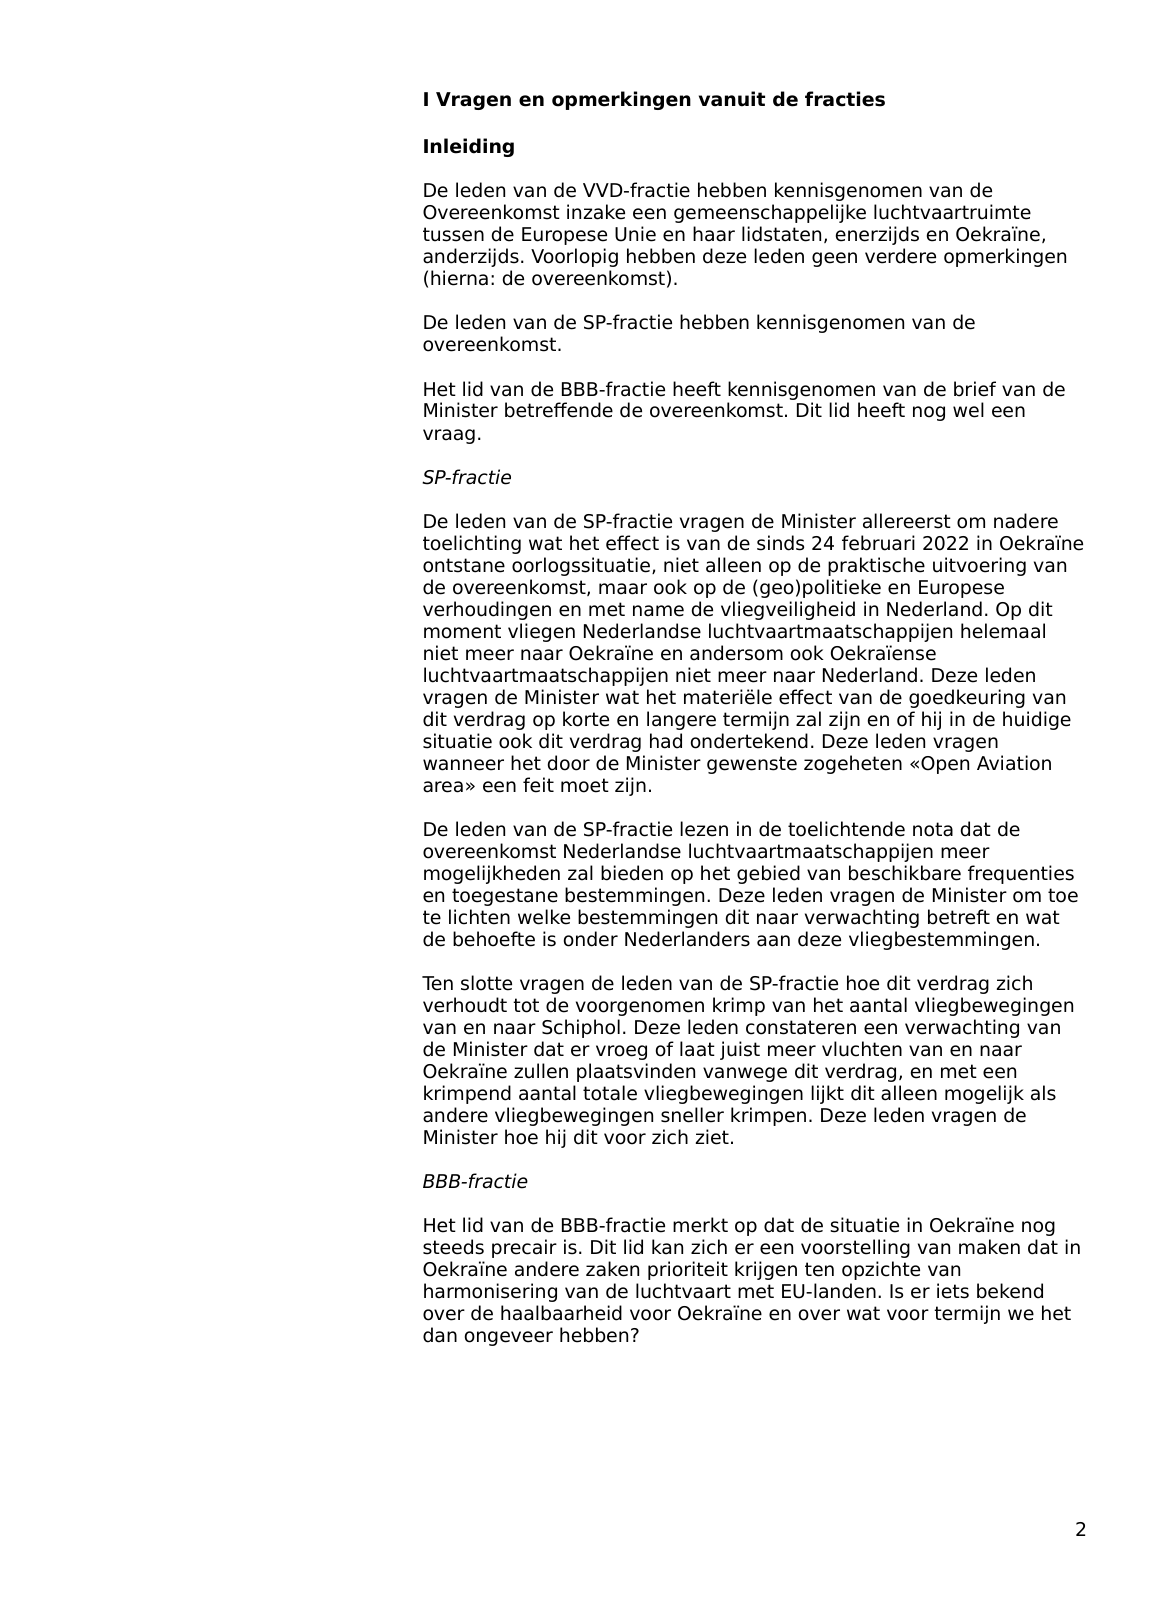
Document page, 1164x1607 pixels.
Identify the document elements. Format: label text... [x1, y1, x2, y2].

subtitle Inleiding [422, 136, 1087, 158]
subtitle SP-fractie [422, 467, 1087, 488]
subtitle BBB-fractie [422, 1171, 1087, 1193]
text Het lid van de BBB-fractie heeft kennisgenomen van de brief van de Minister betreffende de overeenkomst. Dit lid heeft nog wel een vraag. [422, 378, 1087, 444]
text De leden van de VVD-fractie hebben kennisgenomen van de Overeenkomst inzake een gemeenschappelijke luchtvaartruimte tussen de Europese Unie en haar lidstaten, enerzijds en Oekraïne, anderzijds. Voorlopig hebben deze leden geen verdere opmerkingen (hierna: de overeenkomst). [422, 180, 1087, 290]
text De leden van de SP-fractie hebben kennisgenomen van de overeenkomst. [422, 312, 1087, 356]
text Het lid van de BBB-fractie merkt op dat de situatie in Oekraïne nog steeds precair is. Dit lid kan zich er een voorstelling van maken dat in Oekraïne andere zaken prioriteit krijgen ten opzichte van harmonisering van de luchtvaart met EU-landen. Is er iets bekend over de haalbaarheid voor Oekraïne en over wat voor termijn we het dan ongeveer hebben? [422, 1215, 1087, 1347]
subtitle I Vragen en opmerkingen vanuit de fracties [422, 89, 1087, 111]
text De leden van de SP-fractie lezen in de toelichtende nota dat de overeenkomst Nederlandse luchtvaartmaatschappijen meer mogelijkheden zal bieden op het gebied van beschikbare frequenties en toegestane bestemmingen. Deze leden vragen de Minister om toe te lichten welke bestemmingen dit naar verwachting betreft en wat de behoefte is onder Nederlanders aan deze vliegbestemmingen. [422, 819, 1087, 951]
text De leden van de SP-fractie vragen de Minister allereerst om nadere toelichting wat het effect is van de sinds 24 februari 2022 in Oekraïne ontstane oorlogssituatie, niet alleen op de praktische uitvoering van de overeenkomst, maar ook op de (geo)politieke en Europese verhoudingen en met name de vliegveiligheid in Nederland. Op dit moment vliegen Nederlandse luchtvaartmaatschappijen helemaal niet meer naar Oekraïne en andersom ook Oekraïense luchtvaartmaatschappijen niet meer naar Nederland. Deze leden vragen de Minister wat het materiële effect van de goedkeuring van dit verdrag op korte en langere termijn zal zijn en of hij in de huidige situatie ook dit verdrag had ondertekend. Deze leden vragen wanneer het door de Minister gewenste zogeheten «Open Aviation area» een feit moet zijn. [422, 511, 1087, 796]
text Ten slotte vragen de leden van de SP-fractie hoe dit verdrag zich verhoudt tot de voorgenomen krimp van het aantal vliegbewegingen van en naar Schiphol. Deze leden constateren een verwachting van de Minister dat er vroeg of laat juist meer vluchten van en naar Oekraïne zullen plaatsvinden vanwege dit verdrag, en met een krimpend aantal totale vliegbewegingen lijkt dit alleen mogelijk als andere vliegbewegingen sneller krimpen. Deze leden vragen de Minister hoe hij dit voor zich ziet. [422, 973, 1087, 1148]
